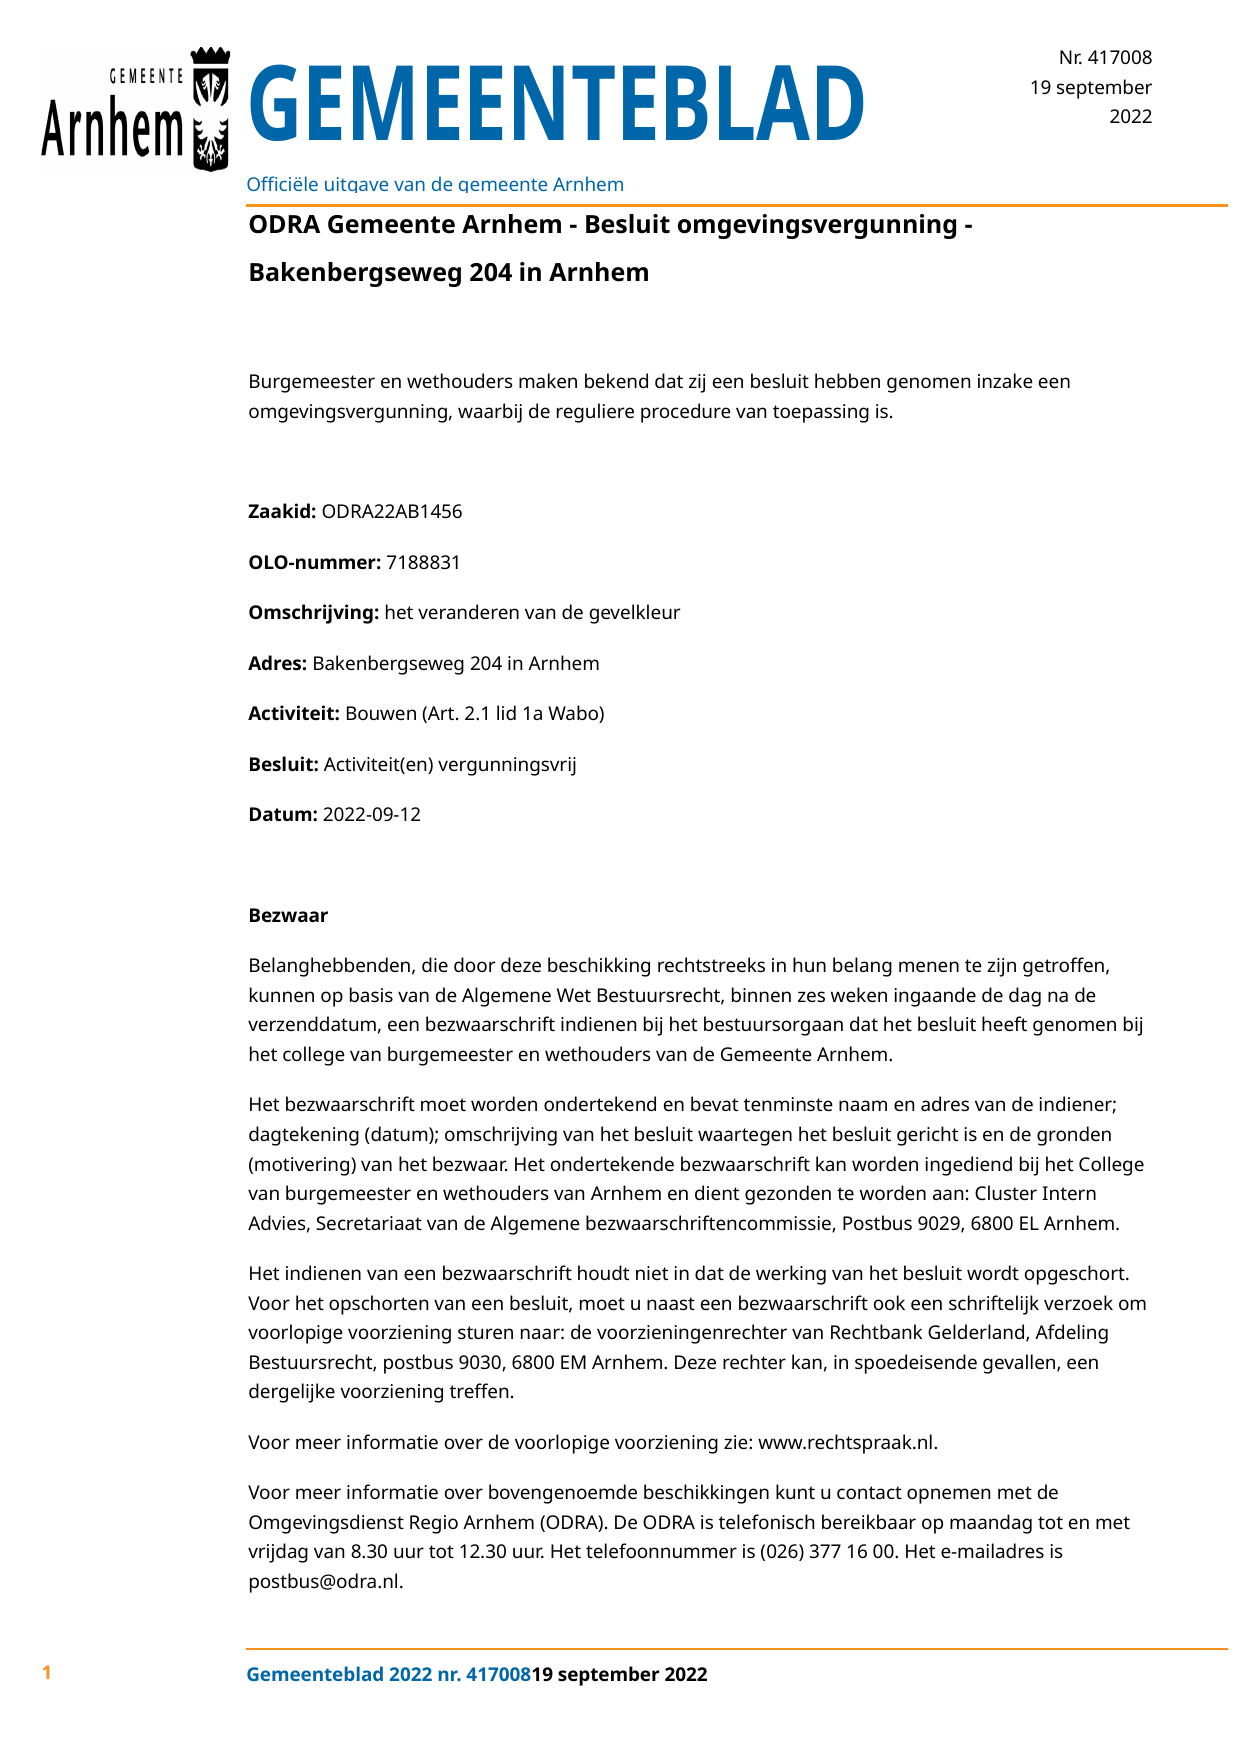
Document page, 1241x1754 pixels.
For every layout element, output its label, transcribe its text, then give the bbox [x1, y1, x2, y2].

text Bezwaar [248, 902, 1152, 928]
text Burgemeester en wethouders maken bekend dat zij een besluit hebben genomen inzake een omgevingsvergunning, waarbij de reguliere procedure van toepassing is. [248, 368, 1152, 424]
text Besluit: Activiteit(en) vergunningsvrij [248, 751, 1152, 777]
text Belanghebbenden, die door deze beschikking rechtstreeks in hun belang menen te zijn getroffen, kunnen op basis van de Algemene Wet Bestuursrecht, binnen zes weken ingaande de dag na de verzenddatum, een bezwaarschrift indienen bij het bestuursorgaan dat het besluit heeft genomen bij het college van burgemeester en wethouders van de Gemeente Arnhem. [248, 952, 1152, 1067]
text Het bezwaarschrift moet worden ondertekend en bevat tenminste naam en adres van de indiener; dagtekening (datum); omschrijving van het besluit waartegen het besluit gericht is en de gronden (motivering) van het bezwaar. Het ondertekende bezwaarschrift kan worden ingediend bij het College van burgemeester en wethouders van Arnhem en dient gezonden te worden aan: Cluster Intern Advies, Secretariaat van de Algemene bezwaarschriftencommissie, Postbus 9029, 6800 EL Arnhem. [248, 1092, 1152, 1236]
text Voor meer informatie over bovengenoemde beschikkingen kunt u contact opnemen met de Omgevingsdienst Regio Arnhem (ODRA). De ODRA is telefonisch bereikbaar op maandag tot en met vrijdag van 8.30 uur tot 12.30 uur. Het telefoonnummer is (026) 377 16 00. Het e-mailadres is postbus@odra.nl. [248, 1479, 1152, 1594]
picture [41, 47, 231, 172]
text Zaakid: ODRA22AB1456 [248, 499, 1152, 524]
text Datum: 2022-09-12 [248, 801, 1152, 827]
text Activiteit: Bouwen (Art. 2.1 lid 1a Wabo) [248, 700, 1152, 726]
text Adres: Bakenbergseweg 204 in Arnhem [248, 650, 1152, 676]
text ODRA Gemeente Arnhem - Besluit omgevingsvergunning - Bakenbergseweg 204 in Arnhem [248, 207, 1152, 288]
text Omschrijving: het veranderen van de gevelkleur [248, 599, 1152, 625]
text OLO-nummer: 7188831 [248, 549, 1152, 575]
text Voor meer informatie over de voorlopige voorziening zie: www.rechtspraak.nl. [248, 1429, 1152, 1455]
text Het indienen van een bezwaarschrift houdt niet in dat de werking van het besluit wordt opgeschort. Voor het opschorten van een besluit, moet u naast een bezwaarschrift ook een schriftelijk verzoek om voorlopige voorziening sturen naar: de voorzieningenrechter van Rechtbank Gelderland, Afdeling Bestuursrecht, postbus 9030, 6800 EM Arnhem. Deze rechter kan, in spoedeisende gevallen, een dergelijke voorziening treffen. [248, 1260, 1152, 1404]
